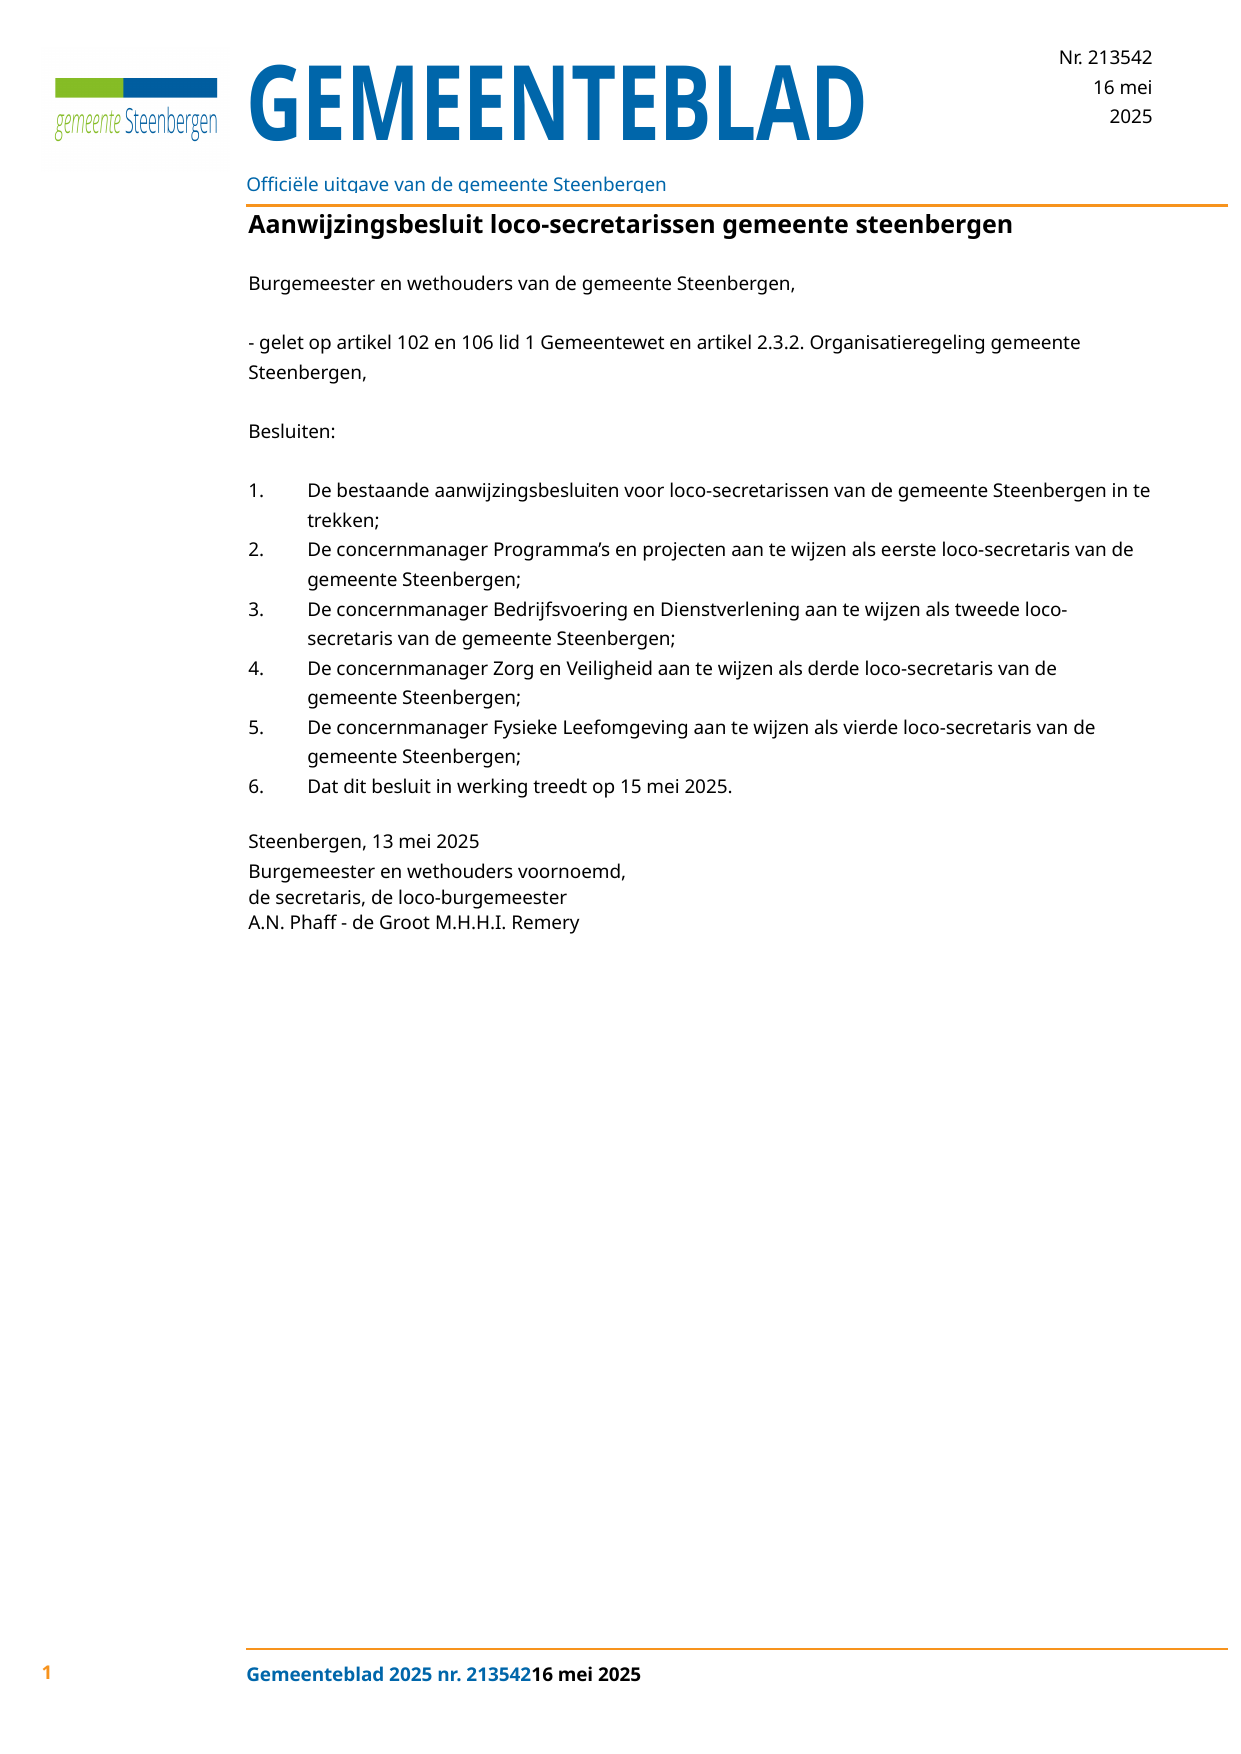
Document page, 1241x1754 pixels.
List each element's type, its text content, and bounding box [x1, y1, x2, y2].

list De concernmanager Zorg en Veiligheid aan te wijzen als derde loco-secretaris van de gemeente Steenbergen; [248, 655, 1152, 710]
list De concernmanager Programma’s en projecten aan te wijzen als eerste loco-secretaris van de gemeente Steenbergen; [248, 537, 1152, 592]
text Besluiten: [248, 418, 1152, 444]
list De concernmanager Bedrijfsvoering en Dienstverlening aan te wijzen als tweede loco-secretaris van de gemeente Steenbergen; [248, 596, 1152, 651]
text Aanwijzingsbesluit loco-secretarissen gemeente steenbergen [248, 207, 1152, 241]
text - gelet op artikel 102 en 106 lid 1 Gemeentewet en artikel 2.3.2. Organisatieregeling gemeente Steenbergen, [248, 329, 1152, 385]
list De bestaande aanwijzingsbesluiten voor loco-secretarissen van de gemeente Steenbergen in te trekken; [248, 477, 1152, 533]
list Dat dit besluit in werking treedt op 15 mei 2025. [248, 773, 1152, 799]
text de secretaris, de loco-burgemeester [248, 884, 1152, 909]
text Burgemeester en wethouders voornoemd, [248, 858, 1152, 884]
list De concernmanager Fysieke Leefomgeving aan te wijzen als vierde loco-secretaris van de gemeente Steenbergen; [248, 714, 1152, 769]
text Burgemeester en wethouders van de gemeente Steenbergen, [248, 270, 1152, 296]
text Steenbergen, 13 mei 2025 [248, 828, 1152, 854]
picture [41, 47, 231, 172]
text A.N. Phaff - de Groot M.H.H.I. Remery [248, 909, 1152, 935]
